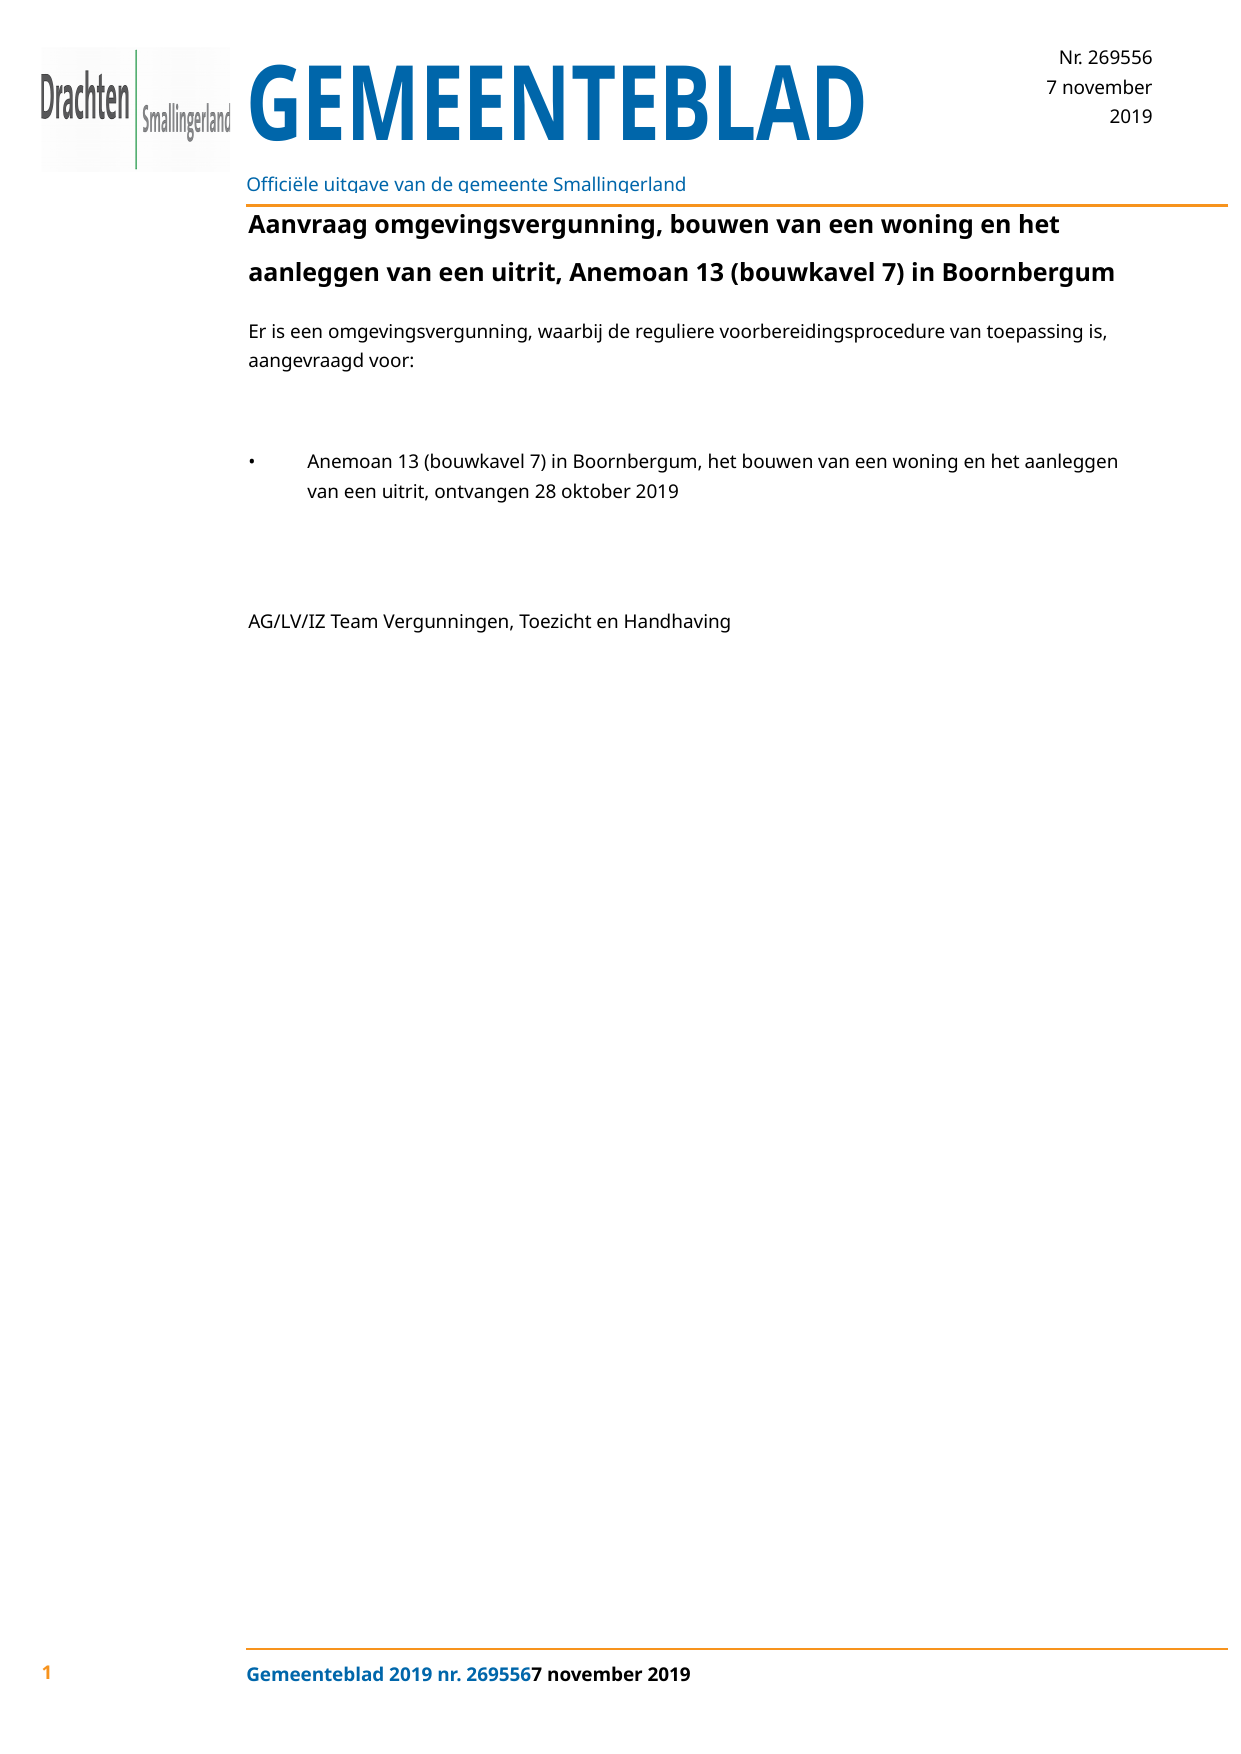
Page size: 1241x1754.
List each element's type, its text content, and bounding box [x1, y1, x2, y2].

list Anemoan 13 (bouwkavel 7) in Boornbergum, het bouwen van een woning en het aanleggen van een uitrit, ontvangen 28 oktober 2019 [248, 448, 1152, 504]
text Aanvraag omgevingsvergunning, bouwen van een woning en het aanleggen van een uitrit, Anemoan 13 (bouwkavel 7) in Boornbergum [248, 207, 1152, 288]
text Er is een omgevingsvergunning, waarbij de reguliere voorbereidingsprocedure van toepassing is, aangevraagd voor: [248, 318, 1152, 373]
text AG/LV/IZ Team Vergunningen, Toezicht en Handhaving [248, 608, 1152, 634]
picture [41, 47, 231, 172]
